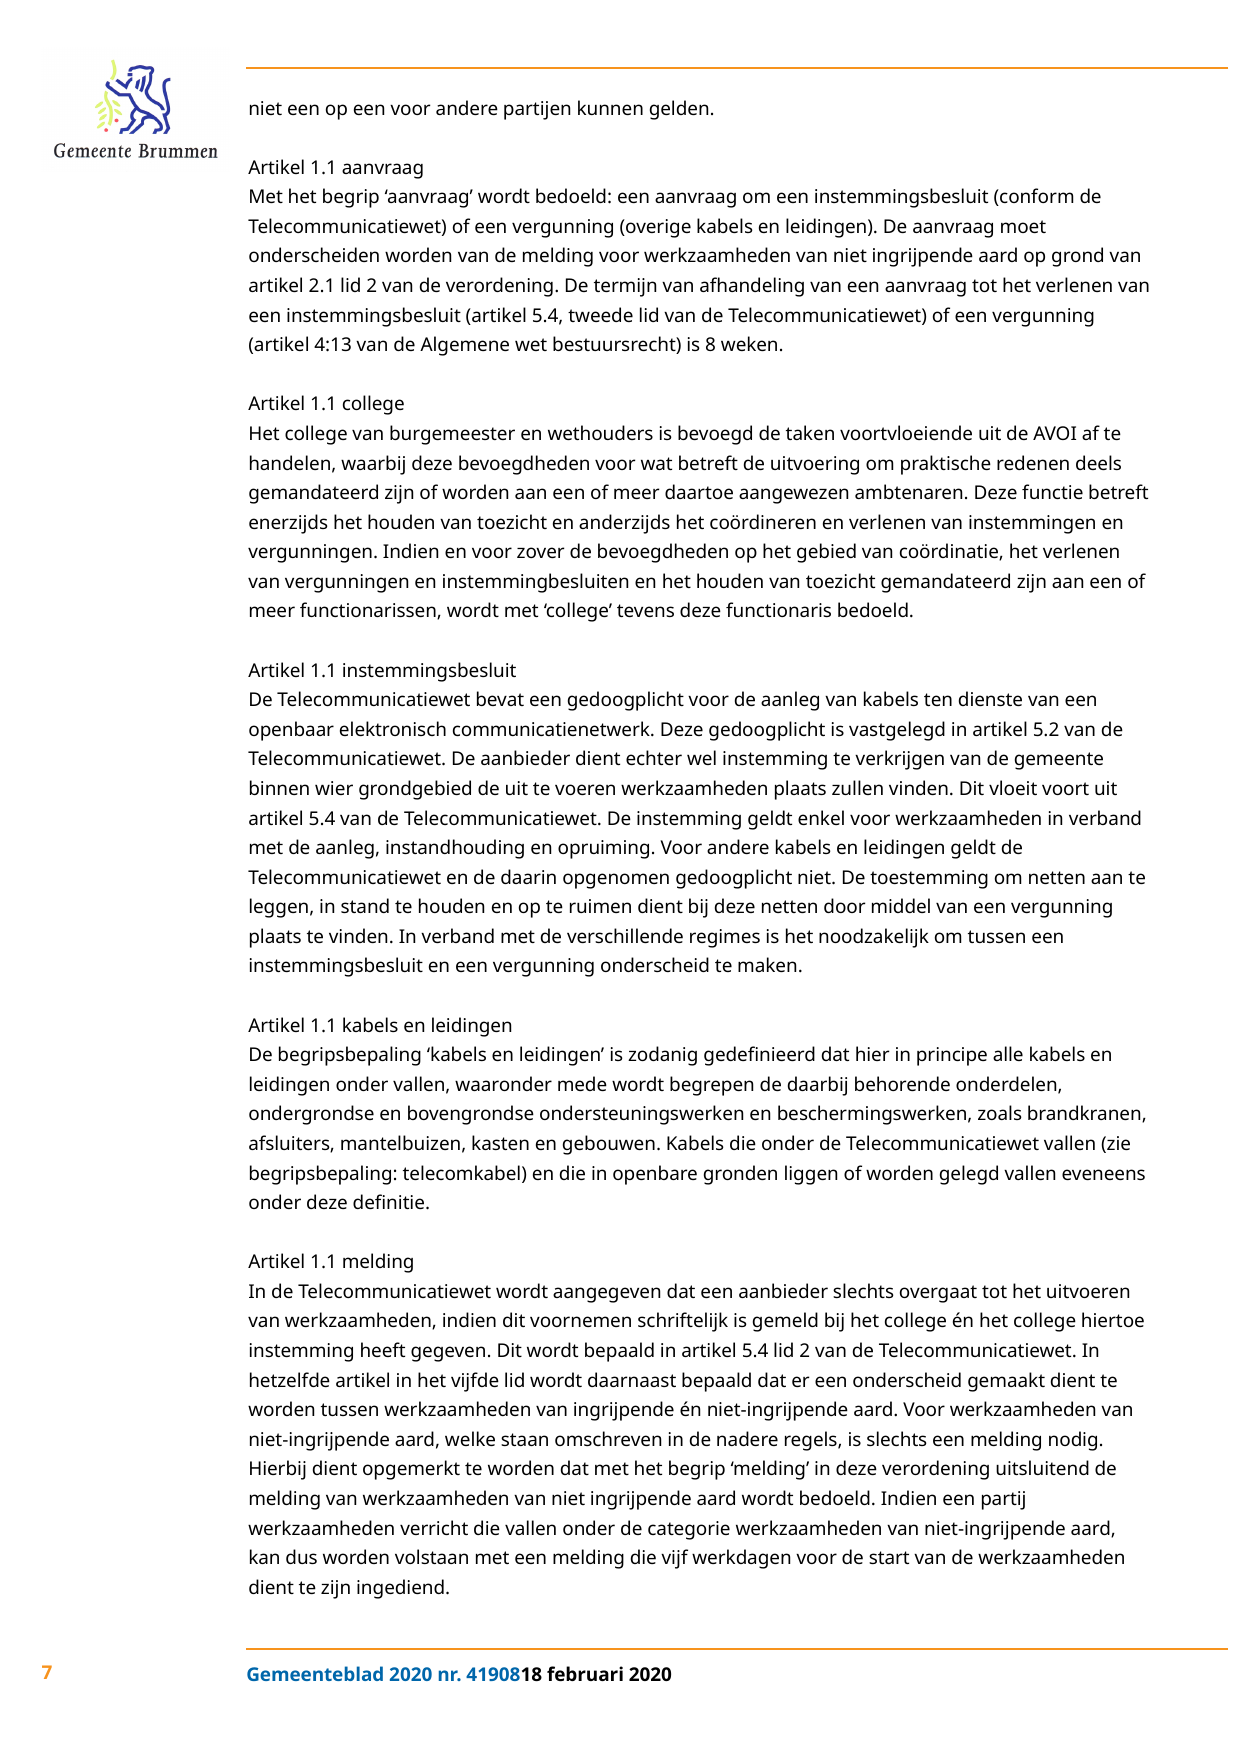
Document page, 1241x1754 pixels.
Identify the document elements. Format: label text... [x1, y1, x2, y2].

text Artikel 1.1 instemmingsbesluit [248, 657, 1152, 683]
text Artikel 1.1 kabels en leidingen [248, 1012, 1152, 1038]
text In de Telecommunicatiewet wordt aangegeven dat een aanbieder slechts overgaat tot het uitvoeren van werkzaamheden, indien dit voornemen schriftelijk is gemeld bij het college én het college hiertoe instemming heeft gegeven. Dit wordt bepaald in artikel 5.4 lid 2 van de Telecommunicatiewet. In hetzelfde artikel in het vijfde lid wordt daarnaast bepaald dat er een onderscheid gemaakt dient te worden tussen werkzaamheden van ingrijpende én niet-ingrijpende aard. Voor werkzaamheden van niet-ingrijpende aard, welke staan omschreven in de nadere regels, is slechts een melding nodig. Hierbij dient opgemerkt te worden dat met het begrip ‘melding’ in deze verordening uitsluitend de melding van werkzaamheden van niet ingrijpende aard wordt bedoeld. Indien een partij werkzaamheden verricht die vallen onder de categorie werkzaamheden van niet-ingrijpende aard, kan dus worden volstaan met een melding die vijf werkdagen voor de start van de werkzaamheden dient te zijn ingediend. [248, 1278, 1152, 1600]
text Het college van burgemeester en wethouders is bevoegd de taken voortvloeiende uit de AVOI af te handelen, waarbij deze bevoegdheden voor wat betreft de uitvoering om praktische redenen deels gemandateerd zijn of worden aan een of meer daartoe aangewezen ambtenaren. Deze functie betreft enerzijds het houden van toezicht en anderzijds het coördineren en verlenen van instemmingen en vergunningen. Indien en voor zover de bevoegdheden op het gebied van coördinatie, het verlenen van vergunningen en instemmingbesluiten en het houden van toezicht gemandateerd zijn aan een of meer functionarissen, wordt met ‘college’ tevens deze functionaris bedoeld. [248, 420, 1152, 623]
text De begripsbepaling ‘kabels en leidingen’ is zodanig gedefinieerd dat hier in principe alle kabels en leidingen onder vallen, waaronder mede wordt begrepen de daarbij behorende onderdelen, ondergrondse en bovengrondse ondersteuningswerken en beschermingswerken, zoals brandkranen, afsluiters, mantelbuizen, kasten en gebouwen. Kabels die onder de Telecommunicatiewet vallen (zie begripsbepaling: telecomkabel) en die in openbare gronden liggen of worden gelegd vallen eveneens onder deze definitie. [248, 1041, 1152, 1215]
text Met het begrip ‘aanvraag’ wordt bedoeld: een aanvraag om een instemmingsbesluit (conform de Telecommunicatiewet) of een vergunning (overige kabels en leidingen). De aanvraag moet onderscheiden worden van de melding voor werkzaamheden van niet ingrijpende aard op grond van artikel 2.1 lid 2 van de verordening. De termijn van afhandeling van een aanvraag tot het verlenen van een instemmingsbesluit (artikel 5.4, tweede lid van de Telecommunicatiewet) of een vergunning (artikel 4:13 van de Algemene wet bestuursrecht) is 8 weken. [248, 183, 1152, 357]
text niet een op een voor andere partijen kunnen gelden. [248, 95, 1152, 121]
picture [41, 47, 231, 172]
text Artikel 1.1 melding [248, 1248, 1152, 1274]
text Artikel 1.1 aanvraag [248, 154, 1152, 180]
text Artikel 1.1 college [248, 391, 1152, 416]
text De Telecommunicatiewet bevat een gedoogplicht voor de aanleg van kabels ten dienste van een openbaar elektronisch communicatienetwerk. Deze gedoogplicht is vastgelegd in artikel 5.2 van de Telecommunicatiewet. De aanbieder dient echter wel instemming te verkrijgen van de gemeente binnen wier grondgebied de uit te voeren werkzaamheden plaats zullen vinden. Dit vloeit voort uit artikel 5.4 van de Telecommunicatiewet. De instemming geldt enkel voor werkzaamheden in verband met de aanleg, instandhouding en opruiming. Voor andere kabels en leidingen geldt de Telecommunicatiewet en de daarin opgenomen gedoogplicht niet. De toestemming om netten aan te leggen, in stand te houden en op te ruimen dient bij deze netten door middel van een vergunning plaats te vinden. In verband met de verschillende regimes is het noodzakelijk om tussen een instemmingsbesluit en een vergunning onderscheid te maken. [248, 686, 1152, 978]
